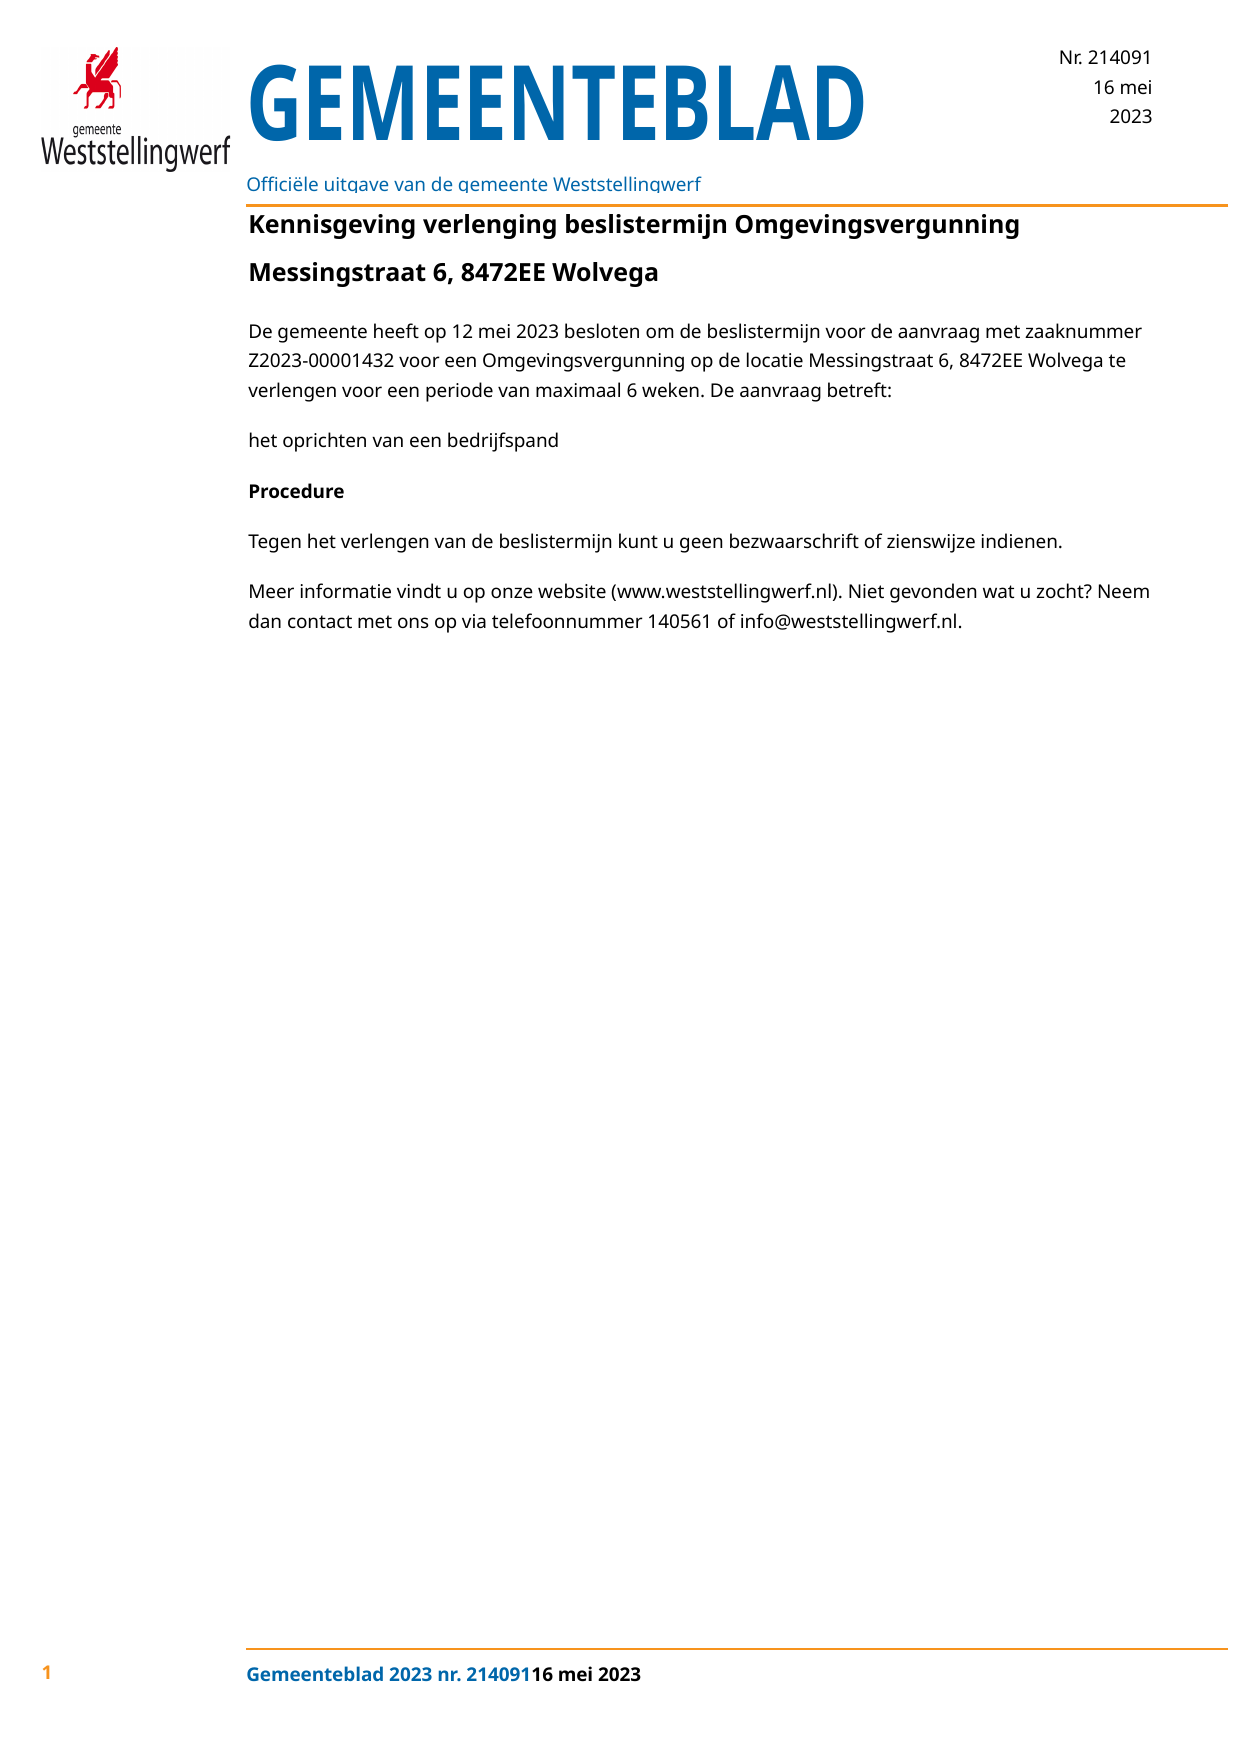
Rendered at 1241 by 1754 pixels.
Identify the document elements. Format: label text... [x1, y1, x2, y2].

text De gemeente heeft op 12 mei 2023 besloten om de beslistermijn voor de aanvraag met zaaknummer Z2023-00001432 voor een Omgevingsvergunning op de locatie Messingstraat 6, 8472EE Wolvega te verlengen voor een periode van maximaal 6 weken. De aanvraag betreft: [248, 318, 1152, 403]
text het oprichten van een bedrijfspand [248, 427, 1152, 453]
text Procedure [248, 478, 1152, 504]
text Tegen het verlengen van de beslistermijn kunt u geen bezwaarschrift of zienswijze indienen. [248, 528, 1152, 554]
text Kennisgeving verlenging beslistermijn Omgevingsvergunning Messingstraat 6, 8472EE Wolvega [248, 207, 1152, 288]
text Meer informatie vindt u op onze website (www.weststellingwerf.nl). Niet gevonden wat u zocht? Neem dan contact met ons op via telefoonnummer 140561 of info@weststellingwerf.nl. [248, 579, 1152, 634]
picture [41, 47, 231, 172]
